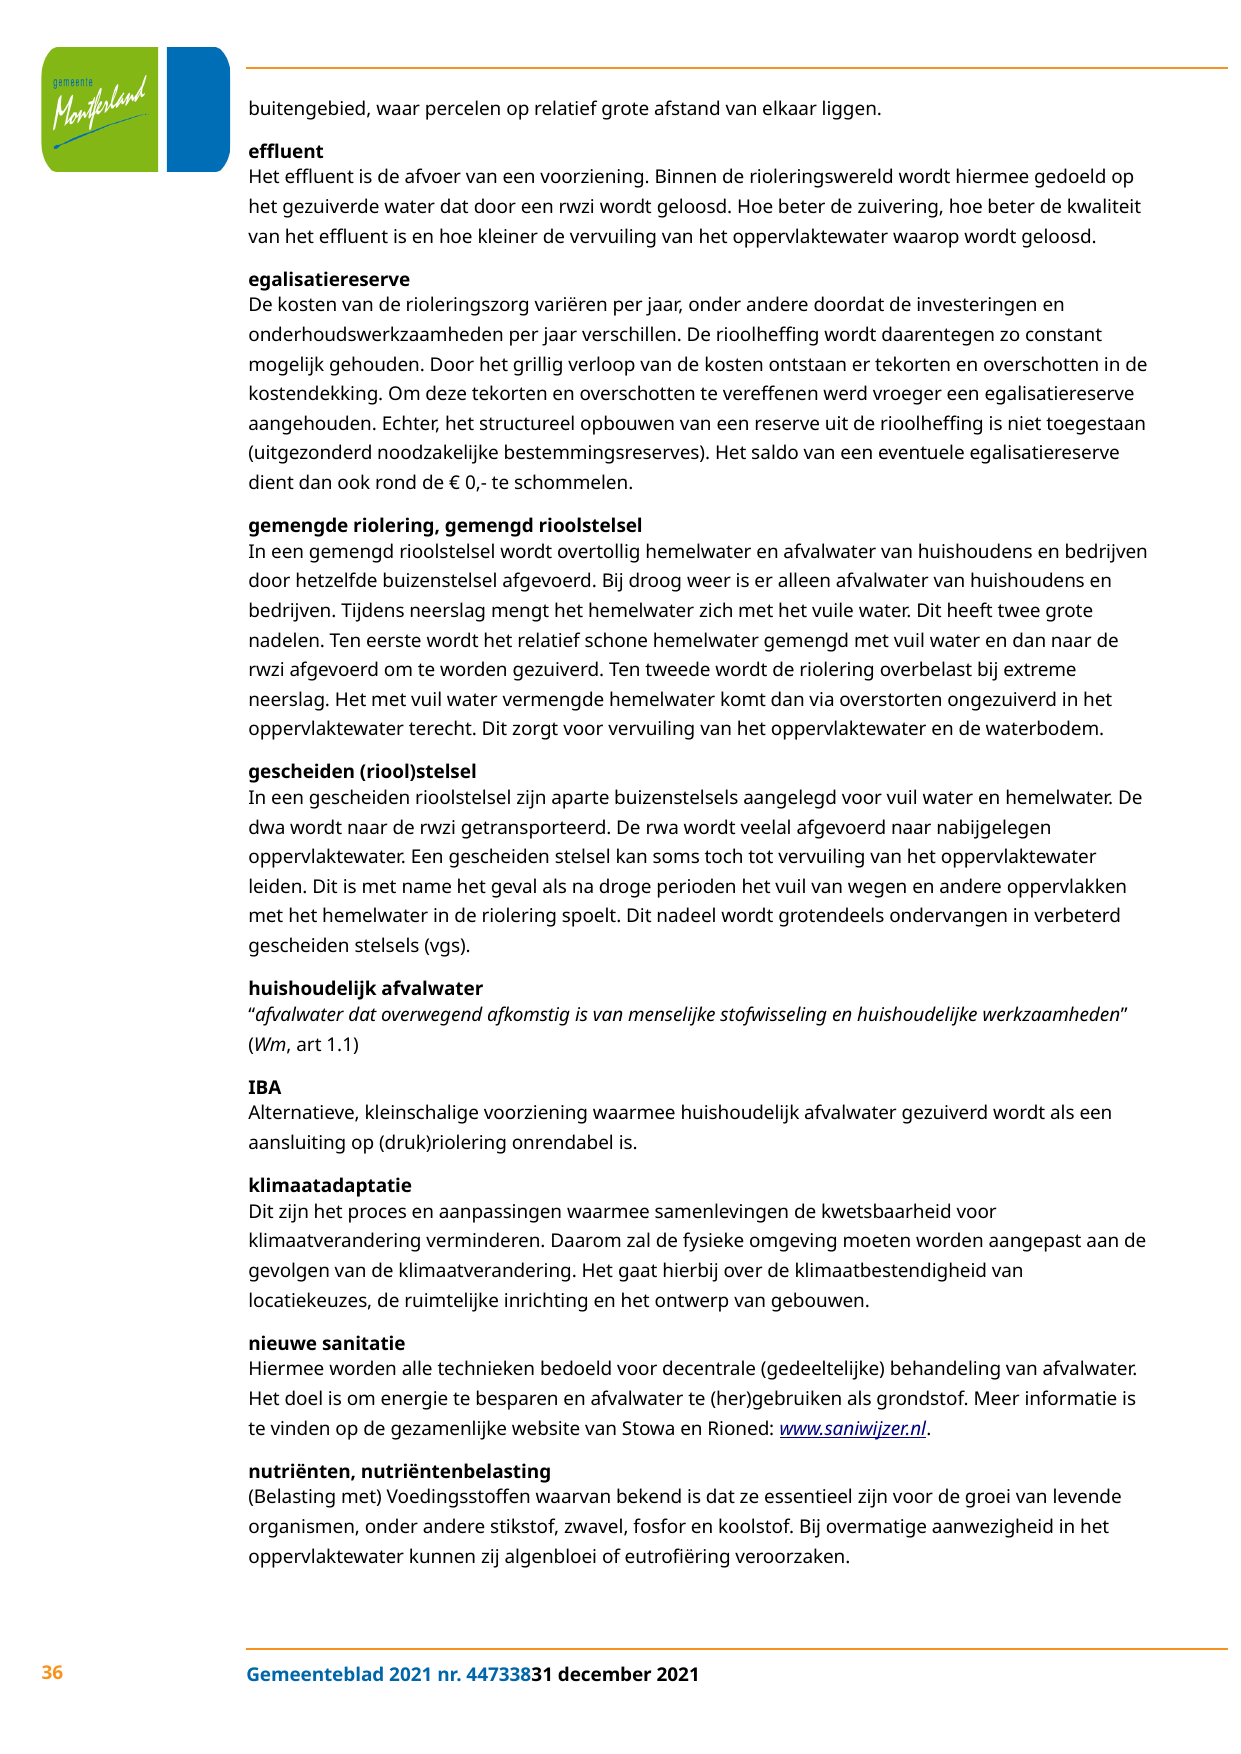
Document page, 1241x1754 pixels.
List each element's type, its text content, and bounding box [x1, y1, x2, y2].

picture [41, 47, 231, 172]
text In een gescheiden rioolstelsel zijn aparte buizenstelsels aangelegd voor vuil water en hemelwater. De dwa wordt naar de rwzi getransporteerd. De rwa wordt veelal afgevoerd naar nabijgelegen oppervlaktewater. Een gescheiden stelsel kan soms toch tot vervuiling van het oppervlaktewater leiden. Dit is met name het geval als na droge perioden het vuil van wegen en andere oppervlakken met het hemelwater in de riolering spoelt. Dit nadeel wordt grotendeels ondervangen in verbeterd gescheiden stelsels (vgs). [248, 784, 1152, 958]
text nieuwe sanitatie [248, 1330, 1152, 1356]
text huishoudelijk afvalwater [248, 975, 1152, 1001]
text egalisatiereserve [248, 266, 1152, 292]
text Alternatieve, kleinschalige voorziening waarmee huishoudelijk afvalwater gezuiverd wordt als een aansluiting op (druk)riolering onrendabel is. [248, 1099, 1152, 1155]
text De kosten van de rioleringszorg variëren per jaar, onder andere doordat de investeringen en onderhoudswerkzaamheden per jaar verschillen. De rioolheffing wordt daarentegen zo constant mogelijk gehouden. Door het grillig verloop van de kosten ontstaan er tekorten en overschotten in de kostendekking. Om deze tekorten en overschotten te vereffenen werd vroeger een egalisatiereserve aangehouden. Echter, het structureel opbouwen van een reserve uit de rioolheffing is niet toegestaan (uitgezonderd noodzakelijke bestemmingsreserves). Het saldo van een eventuele egalisatiereserve dient dan ook rond de € 0,- te schommelen. [248, 292, 1152, 495]
text buitengebied, waar percelen op relatief grote afstand van elkaar liggen. [248, 95, 1152, 121]
text In een gemengd rioolstelsel wordt overtollig hemelwater en afvalwater van huishoudens en bedrijven door hetzelfde buizenstelsel afgevoerd. Bij droog weer is er alleen afvalwater van huishoudens en bedrijven. Tijdens neerslag mengt het hemelwater zich met het vuile water. Dit heeft twee grote nadelen. Ten eerste wordt het relatief schone hemelwater gemengd met vuil water en dan naar de rwzi afgevoerd om te worden gezuiverd. Ten tweede wordt de riolering overbelast bij extreme neerslag. Het met vuil water vermengde hemelwater komt dan via overstorten ongezuiverd in het oppervlaktewater terecht. Dit zorgt voor vervuiling van het oppervlaktewater en de waterbodem. [248, 538, 1152, 741]
text “afvalwater dat overwegend afkomstig is van menselijke stofwisseling en huishoudelijke werkzaamheden” (Wm, art 1.1) [248, 1001, 1152, 1056]
text IBA [248, 1074, 1152, 1099]
text (Belasting met) Voedingsstoffen waarvan bekend is dat ze essentieel zijn voor de groei van levende organismen, onder andere stikstof, zwavel, fosfor en koolstof. Bij overmatige aanwezigheid in het oppervlaktewater kunnen zij algenbloei of eutrofiëring veroorzaken. [248, 1484, 1152, 1568]
text Hiermee worden alle technieken bedoeld voor decentrale (gedeeltelijke) behandeling van afvalwater. Het doel is om energie te besparen en afvalwater te (her)gebruiken als grondstof. Meer informatie is te vinden op de gezamenlijke website van Stowa en Rioned: www.saniwijzer.nl. [248, 1356, 1152, 1441]
text Dit zijn het proces en aanpassingen waarmee samenlevingen de kwetsbaarheid voor klimaatverandering verminderen. Daarom zal de fysieke omgeving moeten worden aangepast aan de gevolgen van de klimaatverandering. Het gaat hierbij over de klimaatbestendigheid van locatiekeuzes, de ruimtelijke inrichting en het ontwerp van gebouwen. [248, 1198, 1152, 1312]
text gemengde riolering, gemengd rioolstelsel [248, 512, 1152, 538]
text gescheiden (riool)stelsel [248, 759, 1152, 784]
text Het effluent is de afvoer van een voorziening. Binnen de rioleringswereld wordt hiermee gedoeld op het gezuiverde water dat door een rwzi wordt geloosd. Hoe beter de zuivering, hoe beter de kwaliteit van het effluent is en hoe kleiner de vervuiling van het oppervlaktewater waarop wordt geloosd. [248, 164, 1152, 248]
text nutriënten, nutriëntenbelasting [248, 1458, 1152, 1484]
text effluent [248, 138, 1152, 164]
text klimaatadaptatie [248, 1172, 1152, 1198]
